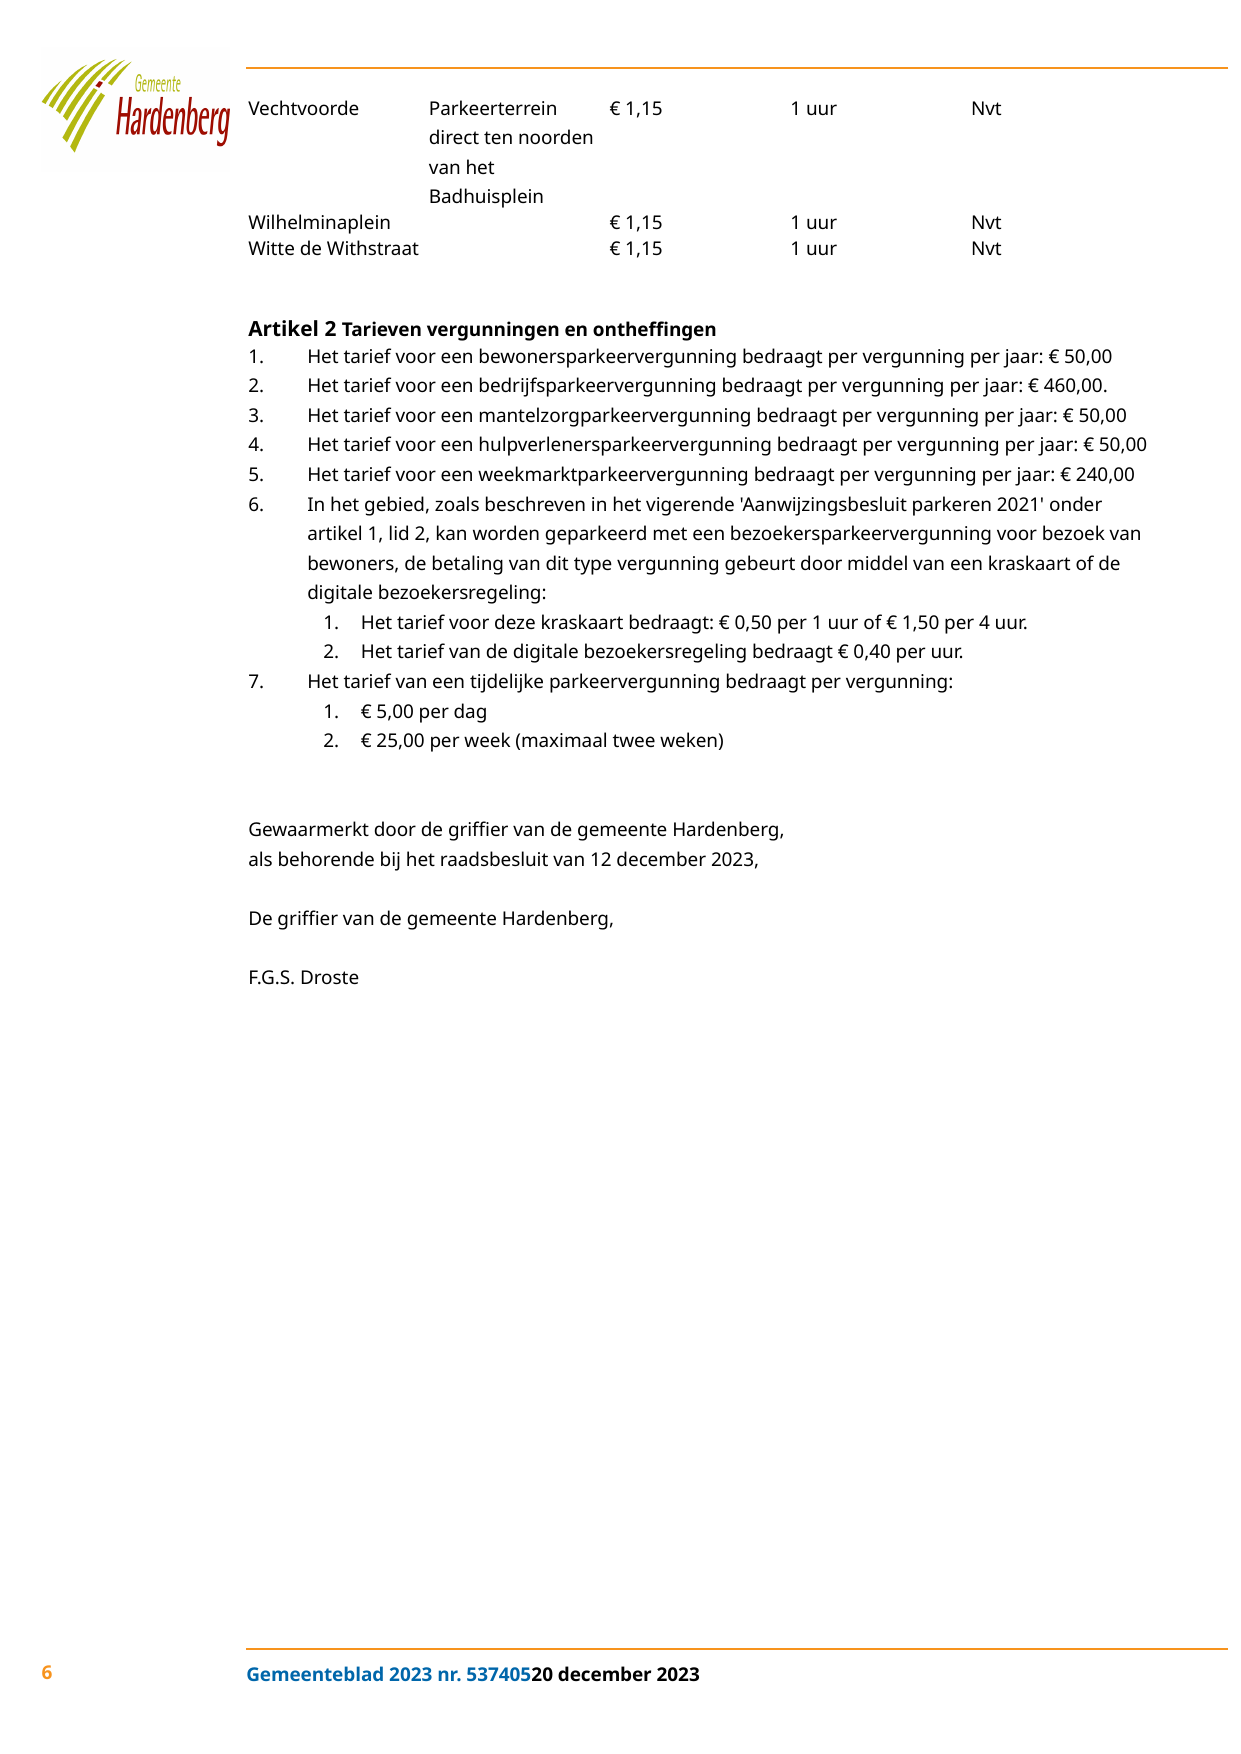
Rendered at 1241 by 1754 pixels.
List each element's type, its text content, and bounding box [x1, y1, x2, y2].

table_cell 1 uur [790, 95, 971, 209]
table_cell Nvt [971, 95, 1152, 209]
text De griffier van de gemeente Hardenberg, [248, 905, 1152, 931]
list Het tarief van de digitale bezoekersregeling bedraagt € 0,40 per uur. [323, 639, 1152, 664]
text Artikel 2 Tarieven vergunningen en ontheffingen [248, 314, 1152, 343]
table_cell Parkeerterrein direct ten noorden van het Badhuisplein [429, 95, 609, 209]
table_cell Vechtvoorde [248, 95, 429, 209]
table_cell [429, 235, 609, 261]
table_cell € 1,15 [609, 235, 790, 261]
list Het tarief voor een bewonersparkeervergunning bedraagt per vergunning per jaar: € 50,00 [248, 343, 1152, 368]
table_cell 1 uur [790, 235, 971, 261]
list € 25,00 per week (maximaal twee weken) [323, 727, 1152, 753]
table_cell 1 uur [790, 209, 971, 235]
list Het tarief voor een weekmarktparkeervergunning bedraagt per vergunning per jaar: € 240,00 [248, 461, 1152, 487]
table_cell Wilhelminaplein [248, 209, 429, 235]
list € 5,00 per dag [323, 698, 1152, 723]
list Het tarief van een tijdelijke parkeervergunning bedraagt per vergunning: [248, 668, 1152, 694]
table_cell Nvt [971, 235, 1152, 261]
list Het tarief voor een mantelzorgparkeervergunning bedraagt per vergunning per jaar: € 50,00 [248, 402, 1152, 428]
picture [41, 47, 231, 172]
table_cell € 1,15 [609, 209, 790, 235]
text F.G.S. Droste [248, 964, 1152, 990]
table_cell [429, 209, 609, 235]
table_cell € 1,15 [609, 95, 790, 209]
text als behorende bij het raadsbesluit van 12 december 2023, [248, 846, 1152, 871]
table_cell Nvt [971, 209, 1152, 235]
list Het tarief voor deze kraskaart bedraagt: € 0,50 per 1 uur of € 1,50 per 4 uur. [323, 609, 1152, 635]
text Gewaarmerkt door de griffier van de gemeente Hardenberg, [248, 816, 1152, 842]
list Het tarief voor een bedrijfsparkeervergunning bedraagt per vergunning per jaar: € 460,00. [248, 372, 1152, 398]
list Het tarief voor een hulpverlenersparkeervergunning bedraagt per vergunning per jaar: € 50,00 [248, 432, 1152, 457]
list In het gebied, zoals beschreven in het vigerende 'Aanwijzingsbesluit parkeren 2021' onder artikel 1, lid 2, kan worden geparkeerd met een bezoekersparkeervergunning voor bezoek van bewoners, de betaling van dit type vergunning gebeurt door middel van een kraskaart of de digitale bezoekersregeling: [248, 491, 1152, 605]
table_cell Witte de Withstraat [248, 235, 429, 261]
